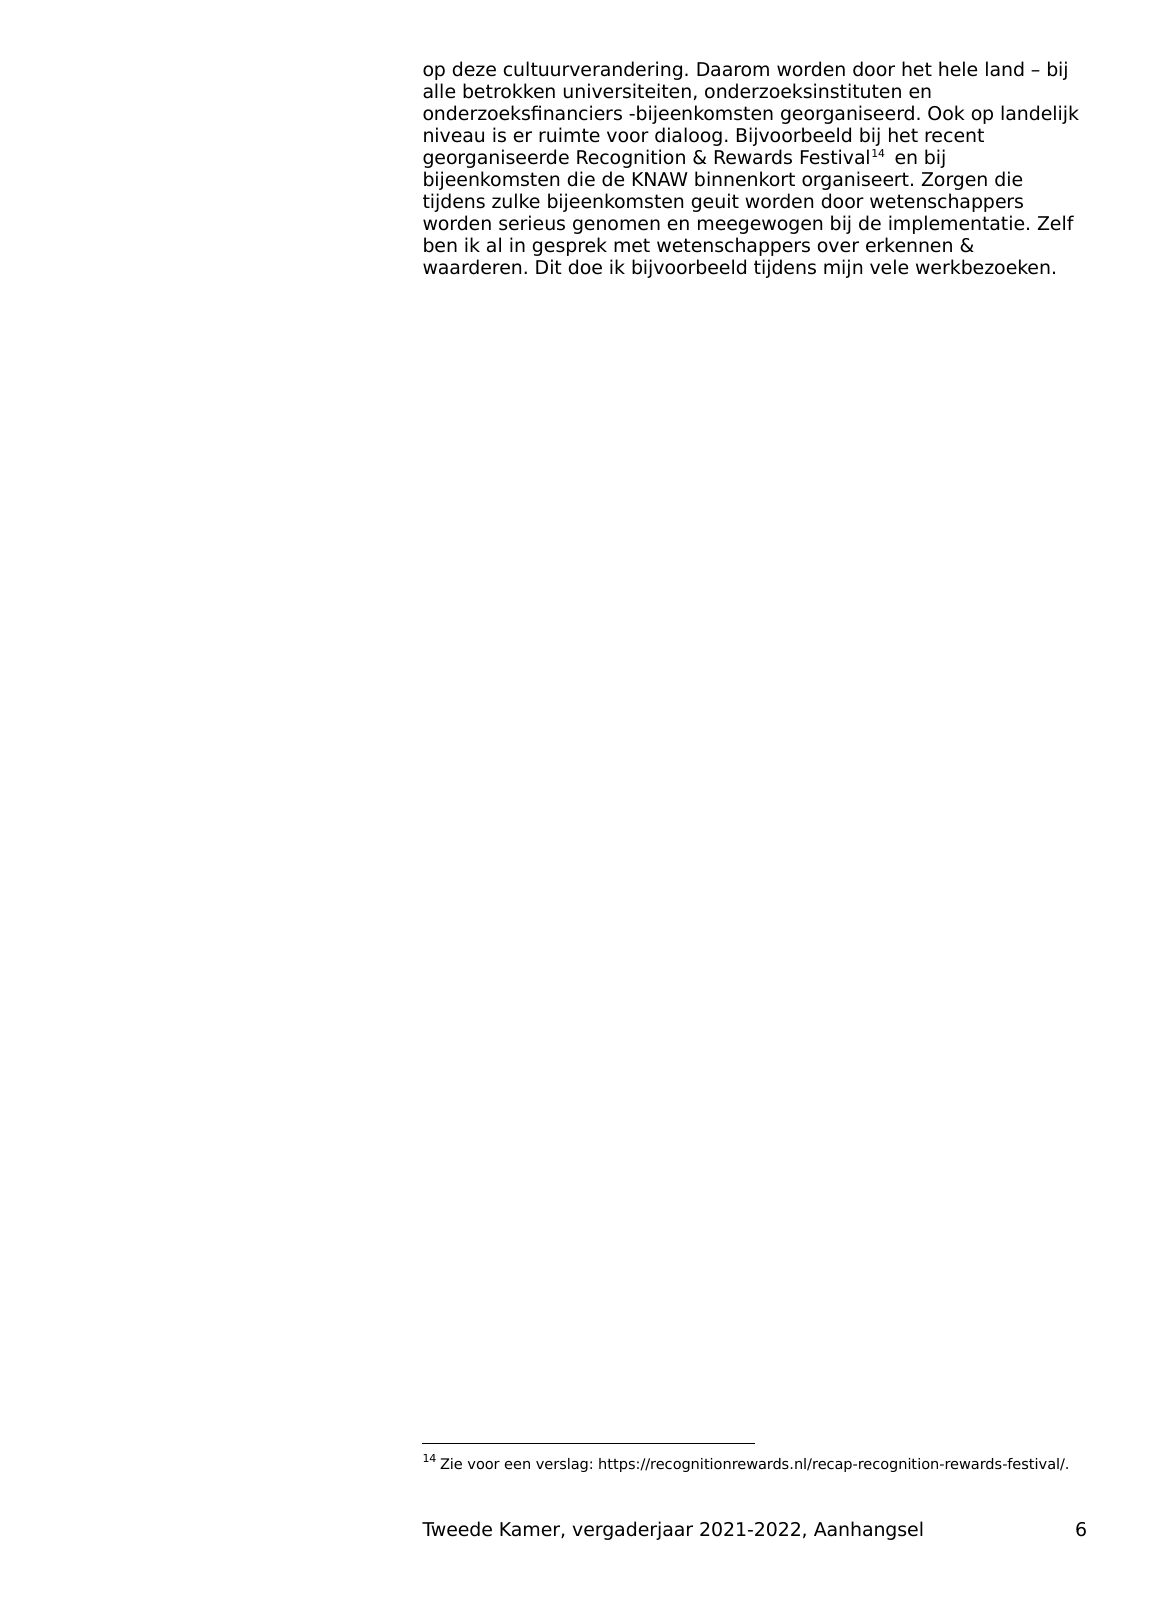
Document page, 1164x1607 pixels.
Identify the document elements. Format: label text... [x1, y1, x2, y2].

text Zie voor een verslag: https://recognitionrewards.nl/recap-recognition-rewards-festival/. [422, 1452, 1087, 1474]
text op deze cultuurverandering. Daarom worden door het hele land – bij alle betrokken universiteiten, onderzoeksinstituten en onderzoeksfinanciers -bijeenkomsten georganiseerd. Ook op landelijk niveau is er ruimte voor dialoog. Bijvoorbeeld bij het recent georganiseerde Recognition & Rewards Festival en bij bijeenkomsten die de KNAW binnenkort organiseert. Zorgen die tijdens zulke bijeenkomsten geuit worden door wetenschappers worden serieus genomen en meegewogen bij de implementatie. Zelf ben ik al in gesprek met wetenschappers over erkennen & waarderen. Dit doe ik bijvoorbeeld tijdens mijn vele werkbezoeken. [422, 59, 1087, 279]
